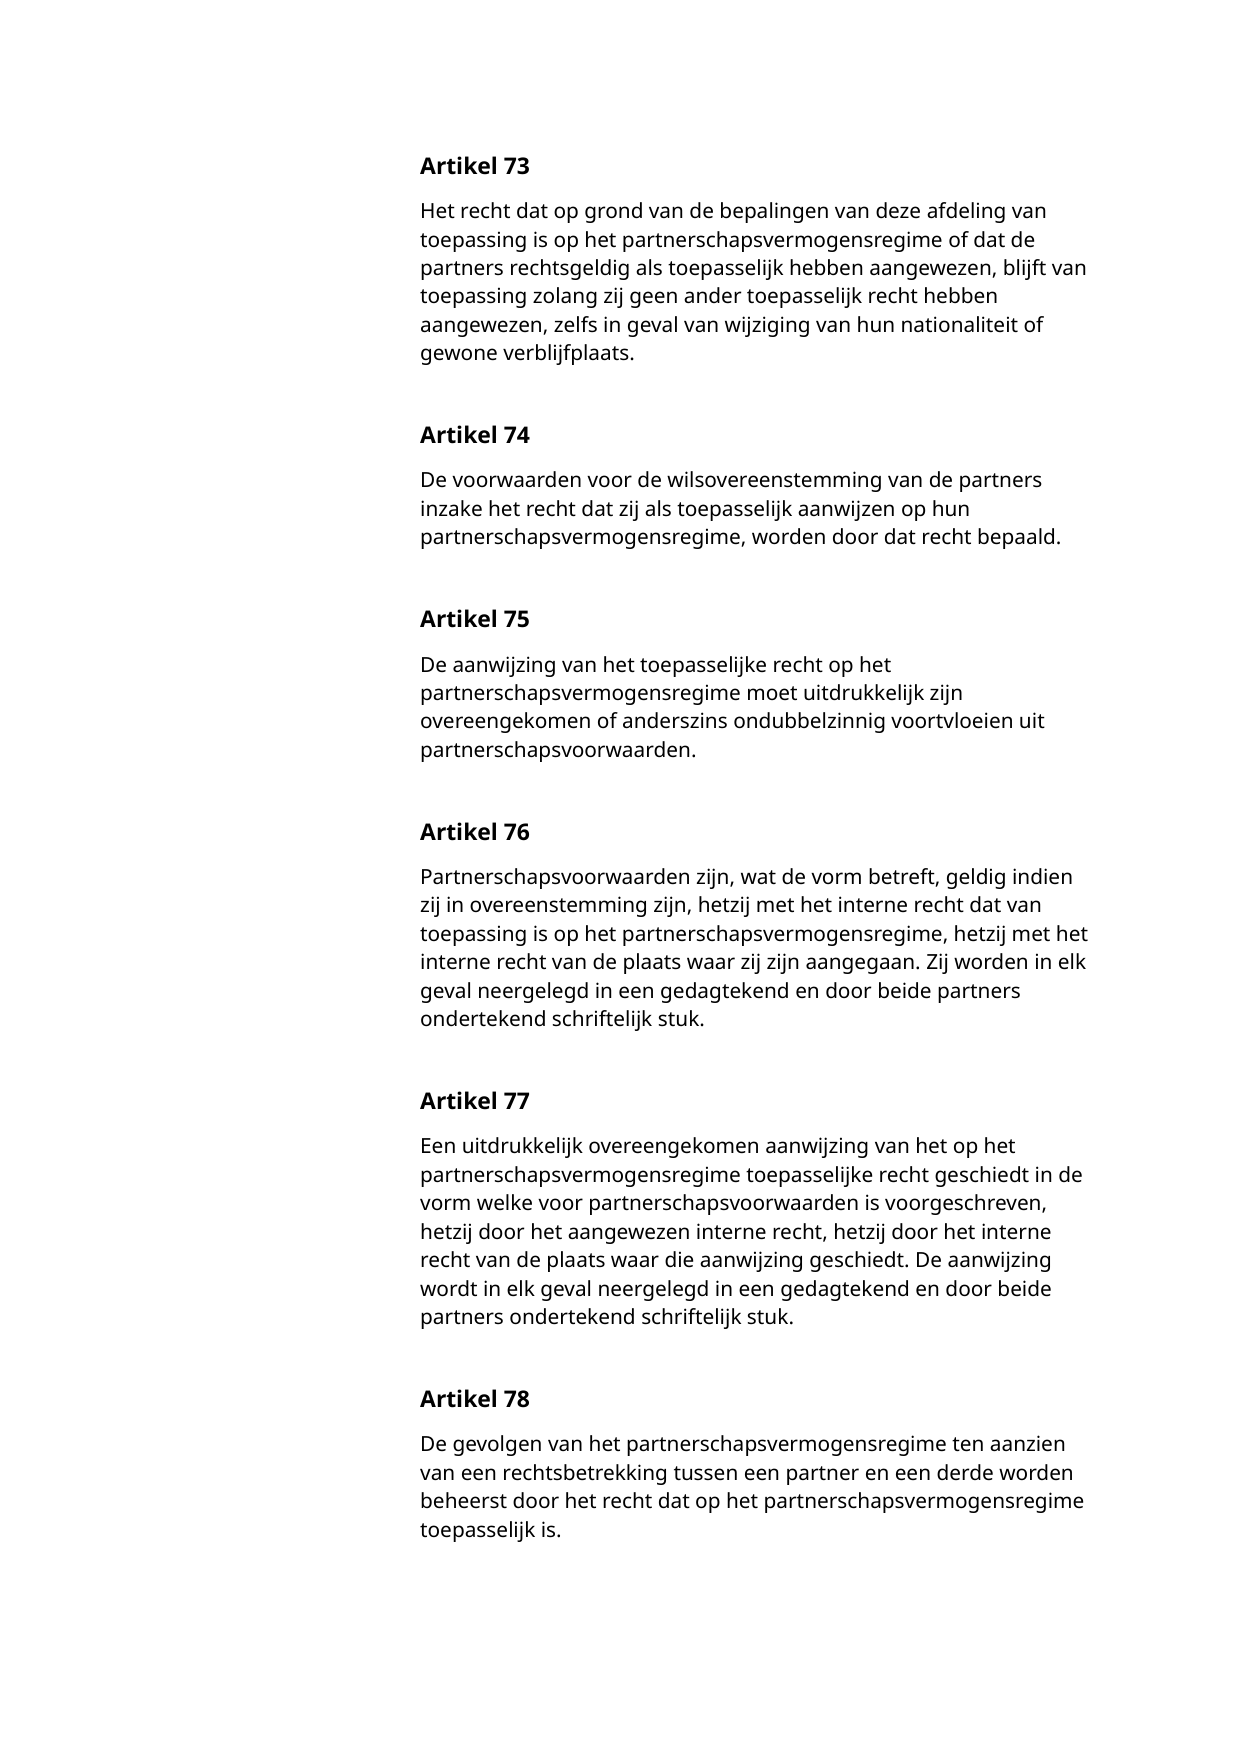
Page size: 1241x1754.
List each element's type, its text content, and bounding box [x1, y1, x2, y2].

subtitle Artikel 73 [420, 150, 1090, 181]
text De voorwaarden voor de wilsovereenstemming van de partners inzake het recht dat zij als toepasselijk aanwijzen op hun partnerschapsvermogensregime, worden door dat recht bepaald. [420, 466, 1090, 551]
subtitle Artikel 76 [420, 816, 1090, 847]
subtitle Artikel 78 [420, 1383, 1090, 1414]
subtitle Artikel 77 [420, 1085, 1090, 1117]
subtitle Artikel 75 [420, 603, 1090, 635]
text De aanwijzing van het toepasselijke recht op het partnerschapsvermogensregime moet uitdrukkelijk zijn overeengekomen of anderszins ondubbelzinnig voortvloeien uit partnerschapsvoorwaarden. [420, 650, 1090, 763]
text De gevolgen van het partnerschapsvermogensregime ten aanzien van een rechtsbetrekking tussen een partner en een derde worden beheerst door het recht dat op het partnerschapsvermogensregime toepasselijk is. [420, 1429, 1090, 1543]
text Het recht dat op grond van de bepalingen van deze afdeling van toepassing is op het partnerschapsvermogensregime of dat de partners rechtsgeldig als toepasselijk hebben aangewezen, blijft van toepassing zolang zij geen ander toepasselijk recht hebben aangewezen, zelfs in geval van wijziging van hun nationaliteit of gewone verblijfplaats. [420, 196, 1090, 367]
subtitle Artikel 74 [420, 419, 1090, 451]
text Partnerschapsvoorwaarden zijn, wat de vorm betreft, geldig indien zij in overeenstemming zijn, hetzij met het interne recht dat van toepassing is op het partnerschapsvermogensregime, hetzij met het interne recht van de plaats waar zij zijn aangegaan. Zij worden in elk geval neergelegd in een gedagtekend en door beide partners ondertekend schriftelijk stuk. [420, 862, 1090, 1033]
text Een uitdrukkelijk overeengekomen aanwijzing van het op het partnerschapsvermogensregime toepasselijke recht geschiedt in de vorm welke voor partnerschapsvoorwaarden is voorgeschreven, hetzij door het aangewezen interne recht, hetzij door het interne recht van de plaats waar die aanwijzing geschiedt. De aanwijzing wordt in elk geval neergelegd in een gedagtekend en door beide partners ondertekend schriftelijk stuk. [420, 1132, 1090, 1331]
